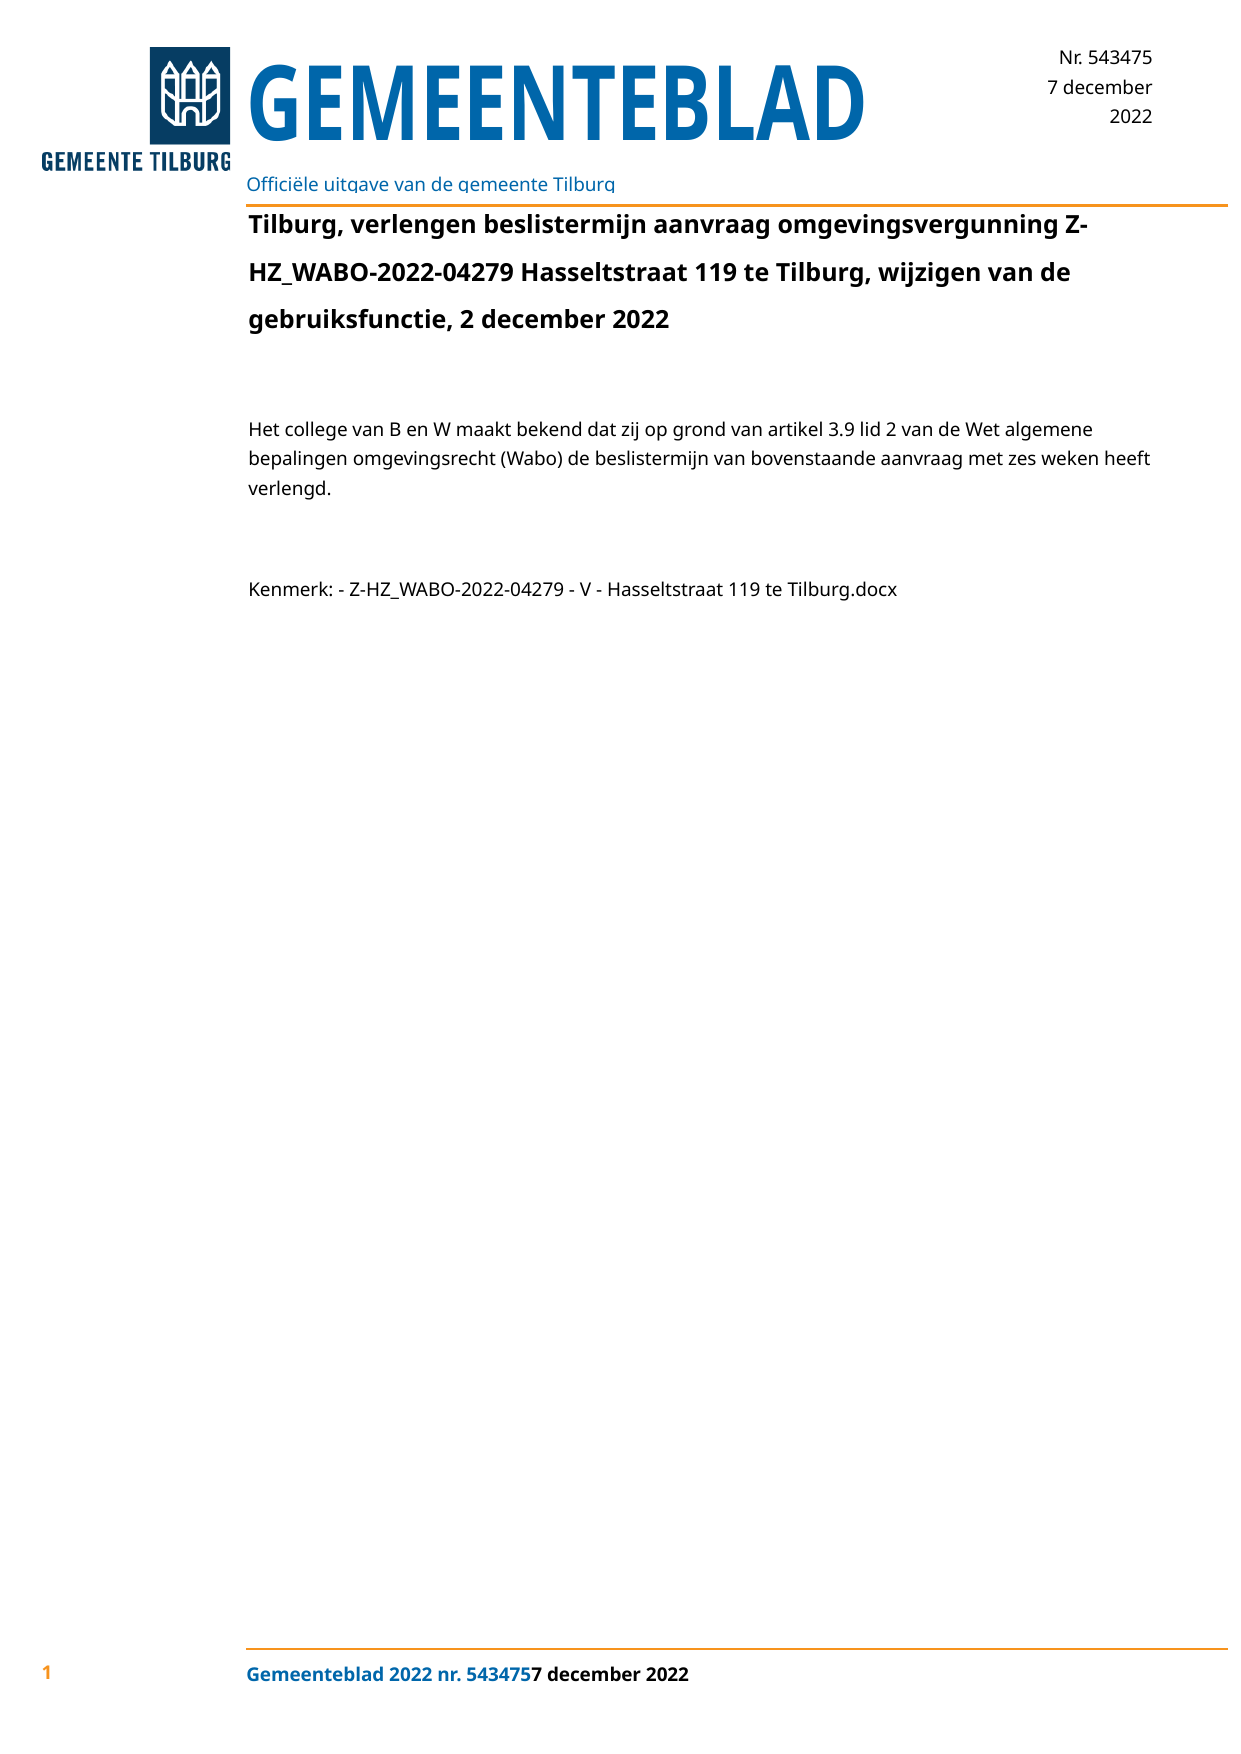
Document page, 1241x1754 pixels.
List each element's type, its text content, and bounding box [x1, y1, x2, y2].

text Het college van B en W maakt bekend dat zij op grond van artikel 3.9 lid 2 van de Wet algemene bepalingen omgevingsrecht (Wabo) de beslistermijn van bovenstaande aanvraag met zes weken heeft verlengd. [248, 416, 1152, 501]
text Kenmerk: - Z-HZ_WABO-2022-04279 - V - Hasseltstraat 119 te Tilburg.docx [248, 576, 1152, 602]
text Tilburg, verlengen beslistermijn aanvraag omgevingsvergunning Z-HZ_WABO-2022-04279 Hasseltstraat 119 te Tilburg, wijzigen van de gebruiksfunctie, 2 december 2022 [248, 207, 1152, 336]
picture [41, 47, 231, 172]
